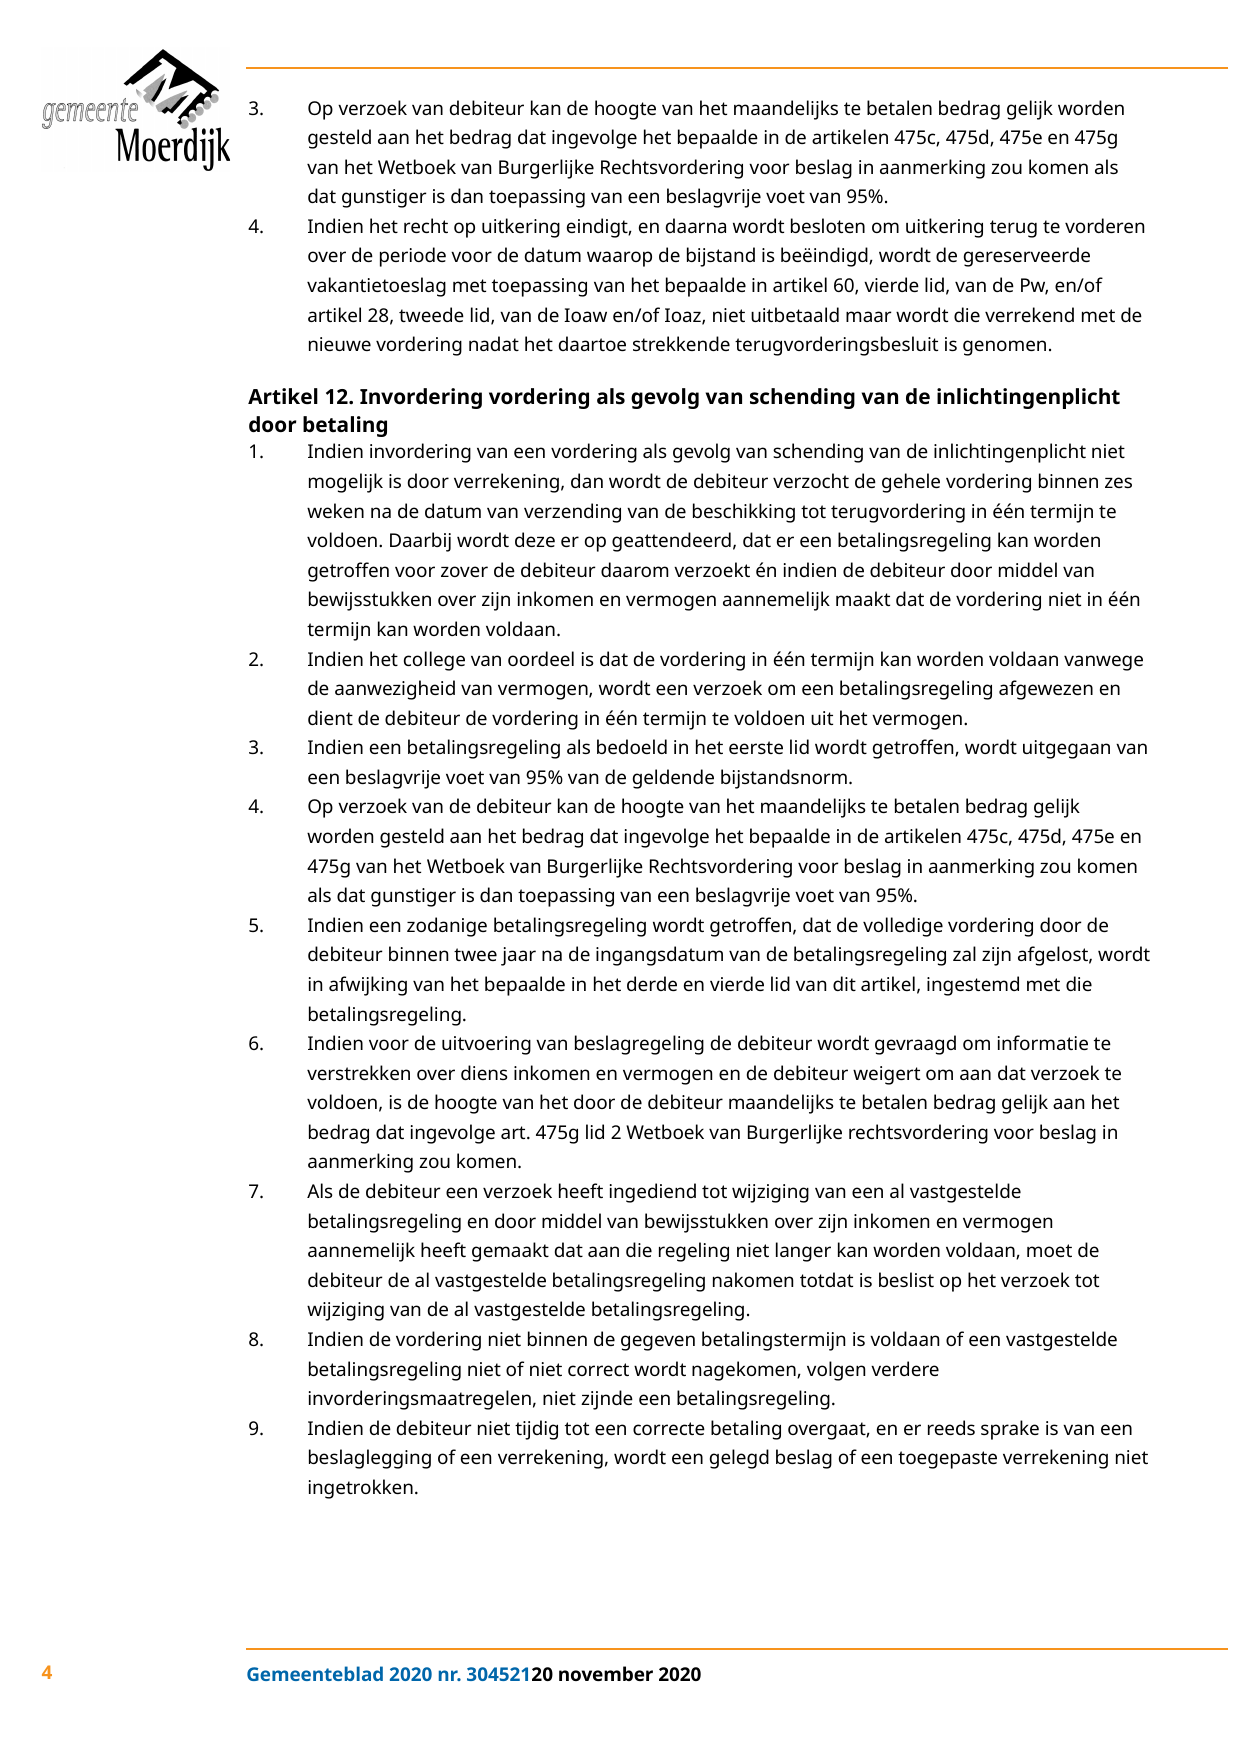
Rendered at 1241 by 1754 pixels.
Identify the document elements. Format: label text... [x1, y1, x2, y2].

list Indien het college van oordeel is dat de vordering in één termijn kan worden voldaan vanwege de aanwezigheid van vermogen, wordt een verzoek om een betalingsregeling afgewezen en dient de debiteur de vordering in één termijn te voldoen uit het vermogen. [248, 646, 1152, 731]
picture [41, 47, 231, 172]
list Indien voor de uitvoering van beslagregeling de debiteur wordt gevraagd om informatie te verstrekken over diens inkomen en vermogen en de debiteur weigert om aan dat verzoek te voldoen, is de hoogte van het door de debiteur maandelijks te betalen bedrag gelijk aan het bedrag dat ingevolge art. 475g lid 2 Wetboek van Burgerlijke rechtsvordering voor beslag in aanmerking zou komen. [248, 1030, 1152, 1174]
list Als de debiteur een verzoek heeft ingediend tot wijziging van een al vastgestelde betalingsregeling en door middel van bewijsstukken over zijn inkomen en vermogen aannemelijk heeft gemaakt dat aan die regeling niet langer kan worden voldaan, moet de debiteur de al vastgestelde betalingsregeling nakomen totdat is beslist op het verzoek tot wijziging van de al vastgestelde betalingsregeling. [248, 1178, 1152, 1322]
list Op verzoek van debiteur kan de hoogte van het maandelijks te betalen bedrag gelijk worden gesteld aan het bedrag dat ingevolge het bepaalde in de artikelen 475c, 475d, 475e en 475g van het Wetboek van Burgerlijke Rechtsvordering voor beslag in aanmerking zou komen als dat gunstiger is dan toepassing van een beslagvrije voet van 95%. [248, 95, 1152, 209]
list Indien invordering van een vordering als gevolg van schending van de inlichtingenplicht niet mogelijk is door verrekening, dan wordt de debiteur verzocht de gehele vordering binnen zes weken na de datum van verzending van de beschikking tot terugvordering in één termijn te voldoen. Daarbij wordt deze er op geattendeerd, dat er een betalingsregeling kan worden getroffen voor zover de debiteur daarom verzoekt én indien de debiteur door middel van bewijsstukken over zijn inkomen en vermogen aannemelijk maakt dat de vordering niet in één termijn kan worden voldaan. [248, 439, 1152, 642]
list Indien een zodanige betalingsregeling wordt getroffen, dat de volledige vordering door de debiteur binnen twee jaar na de ingangsdatum van de betalingsregeling zal zijn afgelost, wordt in afwijking van het bepaalde in het derde en vierde lid van dit artikel, ingestemd met die betalingsregeling. [248, 912, 1152, 1027]
list Op verzoek van de debiteur kan de hoogte van het maandelijks te betalen bedrag gelijk worden gesteld aan het bedrag dat ingevolge het bepaalde in de artikelen 475c, 475d, 475e en 475g van het Wetboek van Burgerlijke Rechtsvordering voor beslag in aanmerking zou komen als dat gunstiger is dan toepassing van een beslagvrije voet van 95%. [248, 794, 1152, 908]
list Indien een betalingsregeling als bedoeld in het eerste lid wordt getroffen, wordt uitgegaan van een beslagvrije voet van 95% van de geldende bijstandsnorm. [248, 734, 1152, 790]
text Artikel 12. Invordering vordering als gevolg van schending van de inlichtingenplicht door betaling [248, 382, 1152, 439]
list Indien de vordering niet binnen de gegeven betalingstermijn is voldaan of een vastgestelde betalingsregeling niet of niet correct wordt nagekomen, volgen verdere invorderingsmaatregelen, niet zijnde een betalingsregeling. [248, 1326, 1152, 1411]
list Indien het recht op uitkering eindigt, en daarna wordt besloten om uitkering terug te vorderen over de periode voor de datum waarop de bijstand is beëindigd, wordt de gereserveerde vakantietoeslag met toepassing van het bepaalde in artikel 60, vierde lid, van de Pw, en/of artikel 28, tweede lid, van de Ioaw en/of Ioaz, niet uitbetaald maar wordt die verrekend met de nieuwe vordering nadat het daartoe strekkende terugvorderingsbesluit is genomen. [248, 213, 1152, 357]
list Indien de debiteur niet tijdig tot een correcte betaling overgaat, en er reeds sprake is van een beslaglegging of een verrekening, wordt een gelegd beslag of een toegepaste verrekening niet ingetrokken. [248, 1415, 1152, 1500]
